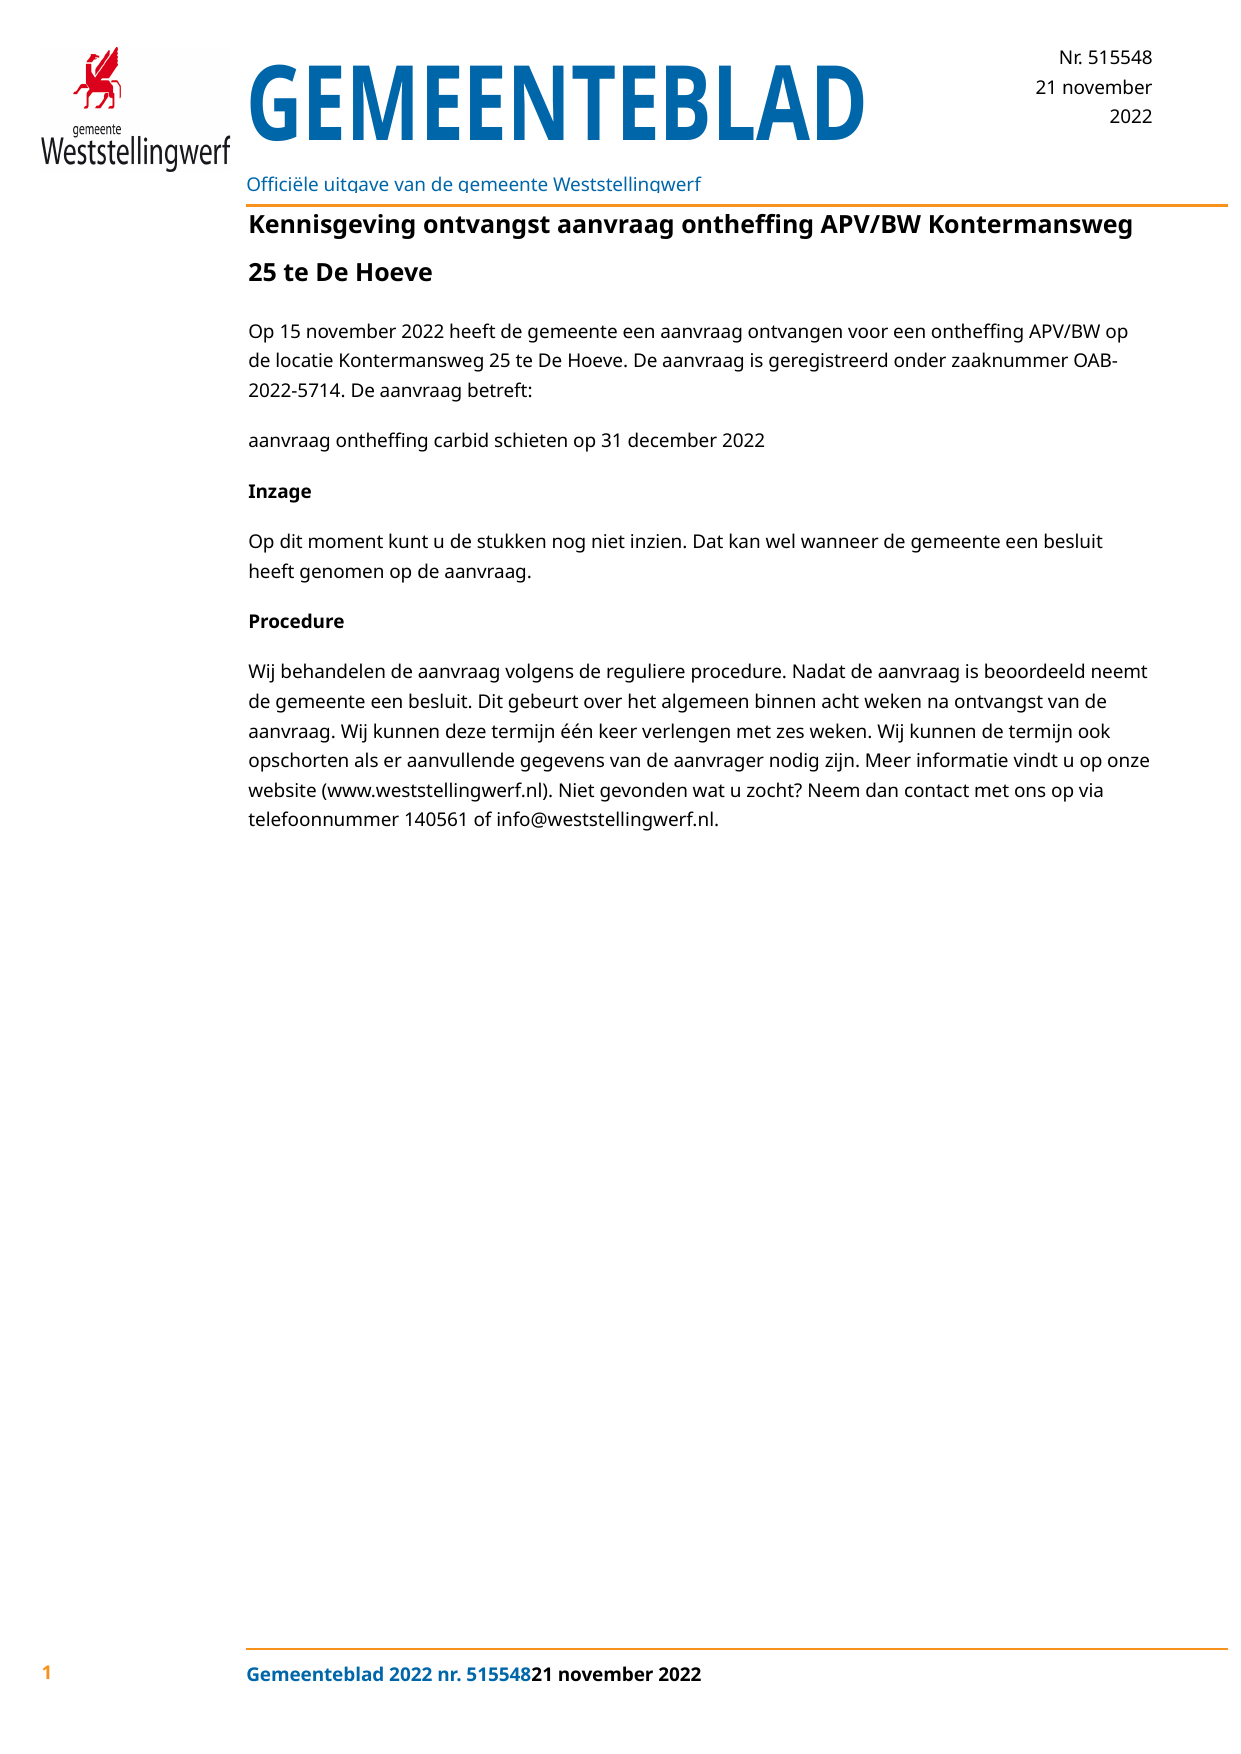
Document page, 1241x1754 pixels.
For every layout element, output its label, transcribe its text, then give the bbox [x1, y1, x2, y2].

text Inzage [248, 478, 1152, 504]
text Op 15 november 2022 heeft de gemeente een aanvraag ontvangen voor een ontheffing APV/BW op de locatie Kontermansweg 25 te De Hoeve. De aanvraag is geregistreerd onder zaaknummer OAB-2022-5714. De aanvraag betreft: [248, 318, 1152, 403]
text Op dit moment kunt u de stukken nog niet inzien. Dat kan wel wanneer de gemeente een besluit heeft genomen op de aanvraag. [248, 528, 1152, 584]
text aanvraag ontheffing carbid schieten op 31 december 2022 [248, 427, 1152, 453]
text Kennisgeving ontvangst aanvraag ontheffing APV/BW Kontermansweg 25 te De Hoeve [248, 207, 1152, 288]
text Wij behandelen de aanvraag volgens de reguliere procedure. Nadat de aanvraag is beoordeeld neemt de gemeente een besluit. Dit gebeurt over het algemeen binnen acht weken na ontvangst van de aanvraag. Wij kunnen deze termijn één keer verlengen met zes weken. Wij kunnen de termijn ook opschorten als er aanvullende gegevens van de aanvrager nodig zijn. Meer informatie vindt u op onze website (www.weststellingwerf.nl). Niet gevonden wat u zocht? Neem dan contact met ons op via telefoonnummer 140561 of info@weststellingwerf.nl. [248, 659, 1152, 832]
text Procedure [248, 608, 1152, 634]
picture [41, 47, 231, 172]
